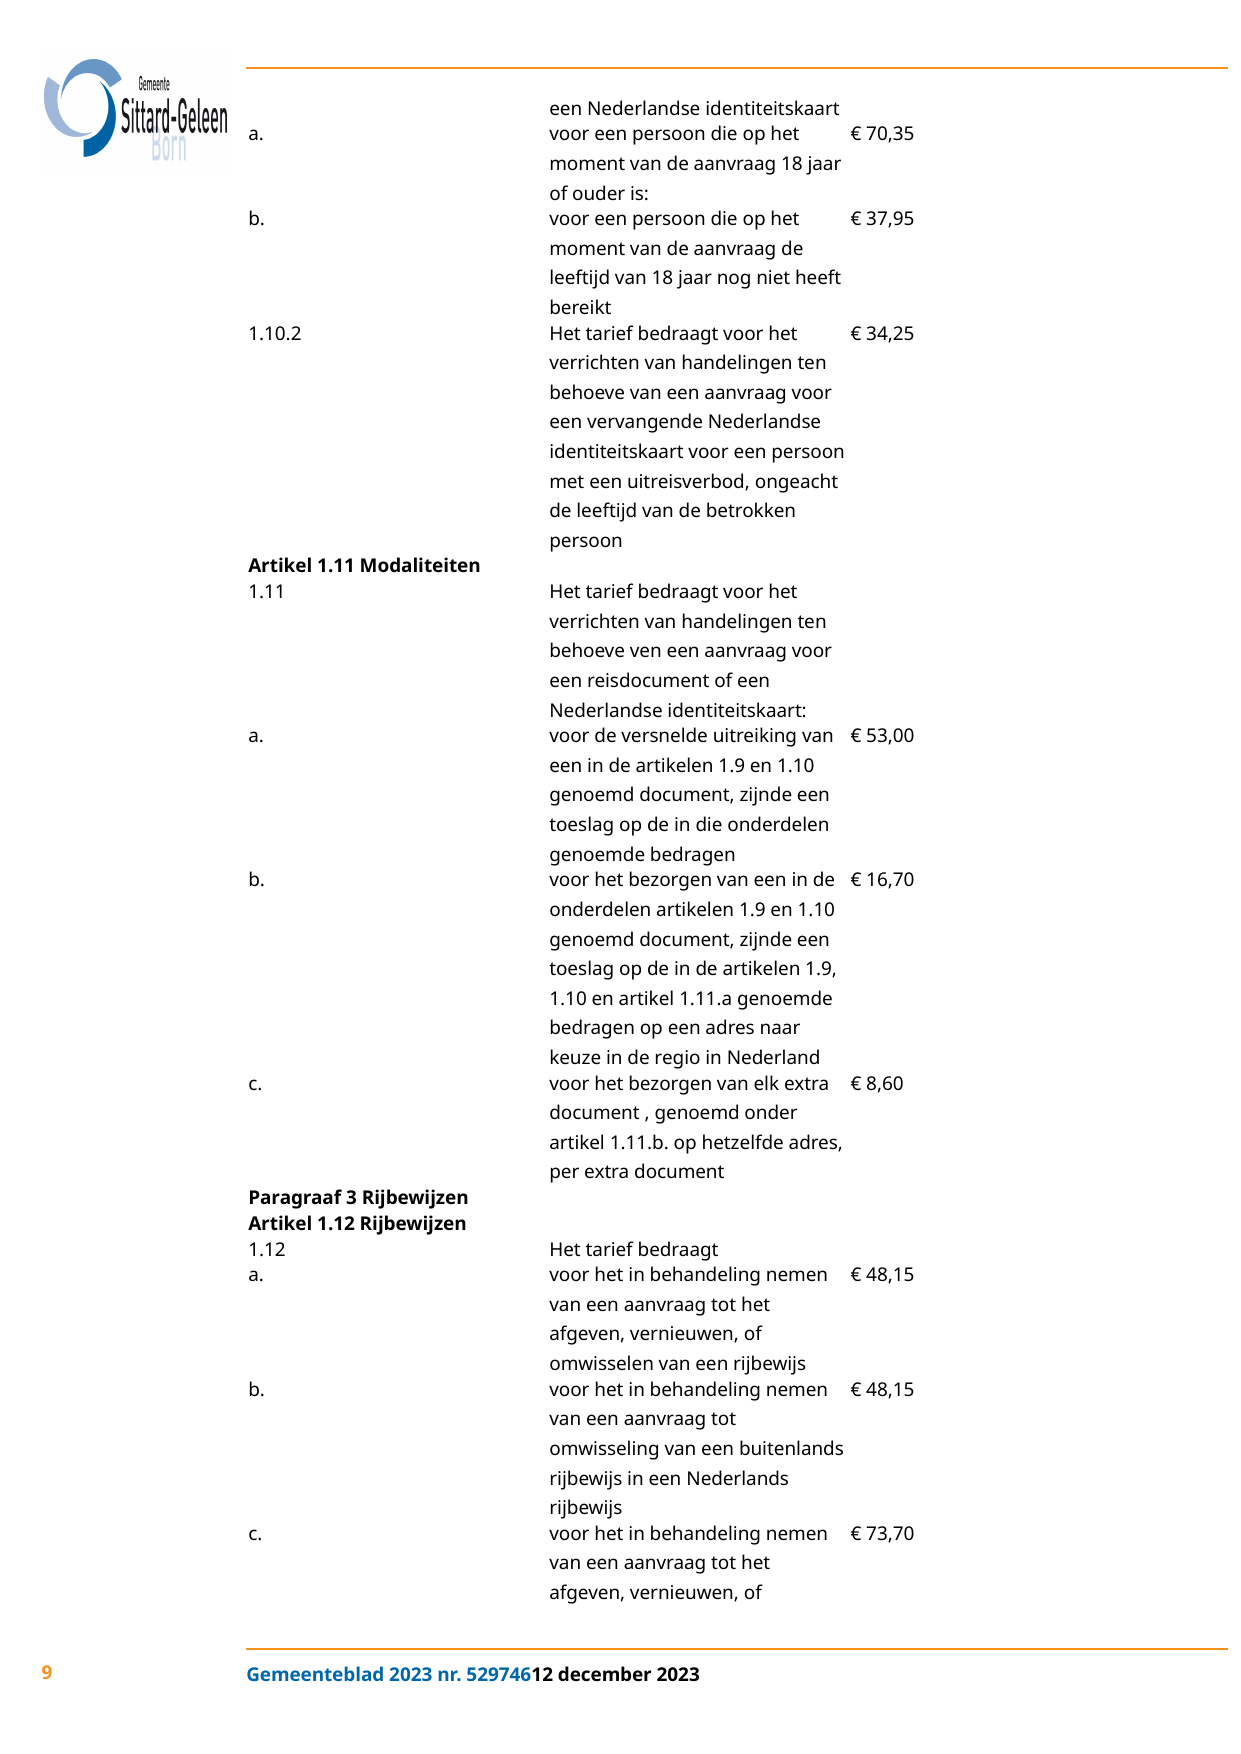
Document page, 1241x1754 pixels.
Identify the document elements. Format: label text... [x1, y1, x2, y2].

table_cell voor het in behandeling nemen van een aanvraag tot omwisseling van een buitenlands rijbewijs in een Nederlands rijbewijs [549, 1376, 850, 1520]
table_cell voor het in behandeling nemen van een aanvraag tot het afgeven, vernieuwen, of omwisselen van een rijbewijs [549, 1261, 850, 1376]
table_cell Paragraaf 3 Rijbewijzen [248, 1184, 1152, 1210]
table_cell c. [248, 1520, 549, 1605]
table_cell voor het bezorgen van elk extra document , genoemd onder artikel 1.11.b. op hetzelfde adres, per extra document [549, 1070, 850, 1184]
table_cell Het tarief bedraagt voor het verrichten van handelingen ten behoeve ven een aanvraag voor een reisdocument of een Nederlandse identiteitskaart: [549, 579, 850, 722]
table_cell 1.12 [248, 1236, 549, 1261]
table_cell [248, 95, 549, 121]
table_cell a. [248, 121, 549, 205]
table_cell Artikel 1.11 Modaliteiten [248, 553, 1152, 578]
table_cell voor een persoon die op het moment van de aanvraag 18 jaar of ouder is: [549, 121, 850, 205]
table_cell € 8,60 [850, 1070, 1152, 1184]
table_cell [850, 579, 1152, 722]
table_cell voor het bezorgen van een in de onderdelen artikelen 1.9 en 1.10 genoemd document, zijnde een toeslag op de in de artikelen 1.9, 1.10 en artikel 1.11.a genoemde bedragen op een adres naar keuze in de regio in Nederland [549, 867, 850, 1070]
table_cell [850, 1236, 1152, 1261]
table_cell b. [248, 205, 549, 320]
table_cell voor de versnelde uitreiking van een in de artikelen 1.9 en 1.10 genoemd document, zijnde een toeslag op de in die onderdelen genoemde bedragen [549, 723, 850, 867]
table_cell Het tarief bedraagt voor het verrichten van handelingen ten behoeve van een aanvraag voor een vervangende Nederlandse identiteitskaart voor een persoon met een uitreisverbod, ongeacht de leeftijd van de betrokken persoon [549, 320, 850, 553]
table_cell c. [248, 1070, 549, 1184]
table_cell € 73,70 [850, 1520, 1152, 1605]
table_cell voor het in behandeling nemen van een aanvraag tot het afgeven, vernieuwen, of [549, 1520, 850, 1605]
table_cell Artikel 1.12 Rijbewijzen [248, 1210, 1152, 1236]
table_cell 1.10.2 [248, 320, 549, 553]
table_cell € 16,70 [850, 867, 1152, 1070]
table_cell € 48,15 [850, 1376, 1152, 1520]
table_cell b. [248, 867, 549, 1070]
table_cell € 48,15 [850, 1261, 1152, 1376]
table_cell € 34,25 [850, 320, 1152, 553]
table_cell voor een persoon die op het moment van de aanvraag de leeftijd van 18 jaar nog niet heeft bereikt [549, 205, 850, 320]
table_cell € 53,00 [850, 723, 1152, 867]
table_cell een Nederlandse identiteitskaart [549, 95, 850, 121]
table_cell a. [248, 1261, 549, 1376]
table_cell 1.11 [248, 579, 549, 722]
table_cell b. [248, 1376, 549, 1520]
table_cell € 37,95 [850, 205, 1152, 320]
picture [41, 47, 231, 172]
table_cell a. [248, 723, 549, 867]
table_cell € 70,35 [850, 121, 1152, 205]
table_cell [850, 95, 1152, 121]
table_cell Het tarief bedraagt [549, 1236, 850, 1261]
